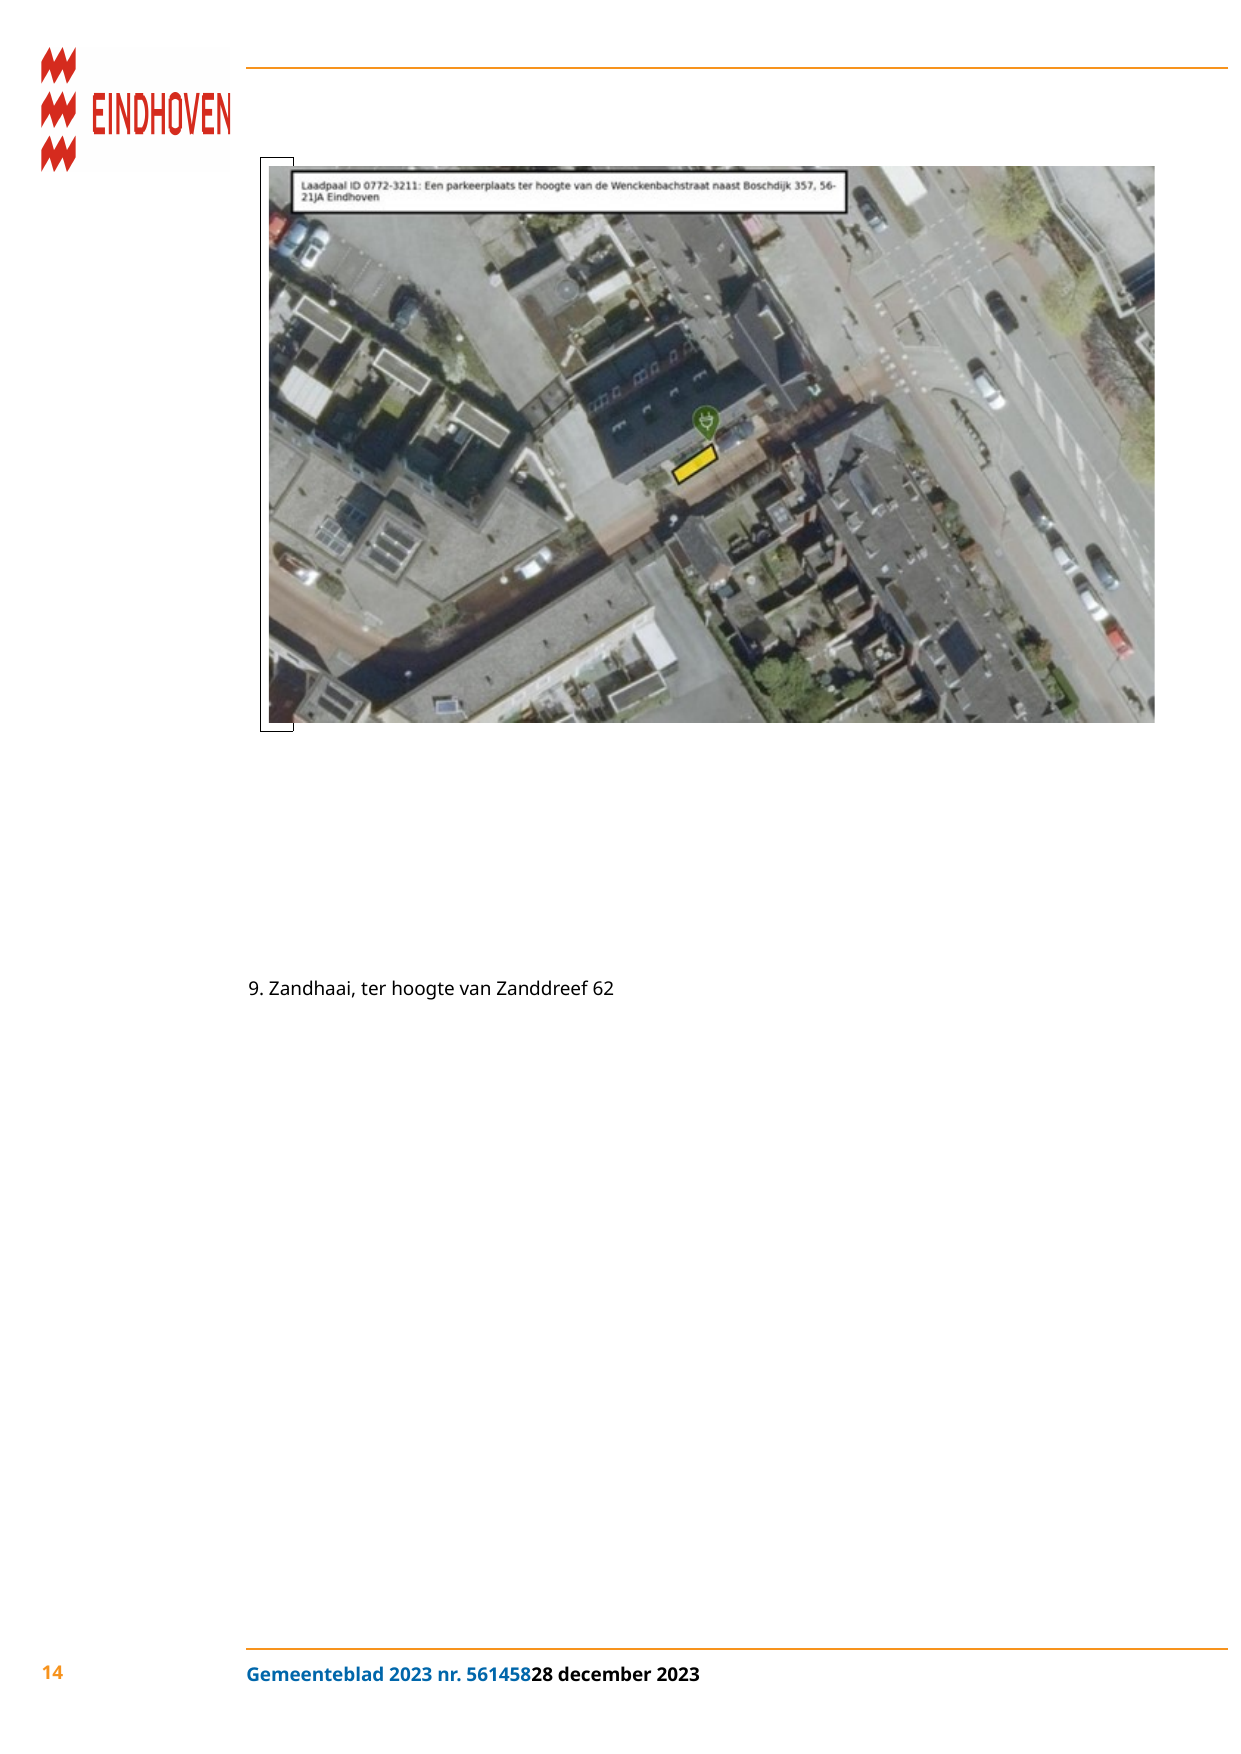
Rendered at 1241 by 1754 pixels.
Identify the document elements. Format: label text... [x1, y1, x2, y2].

picture [268, 166, 1155, 723]
text 9. Zandhaai, ter hoogte van Zanddreef 62 [248, 975, 1152, 1001]
picture [41, 47, 231, 172]
